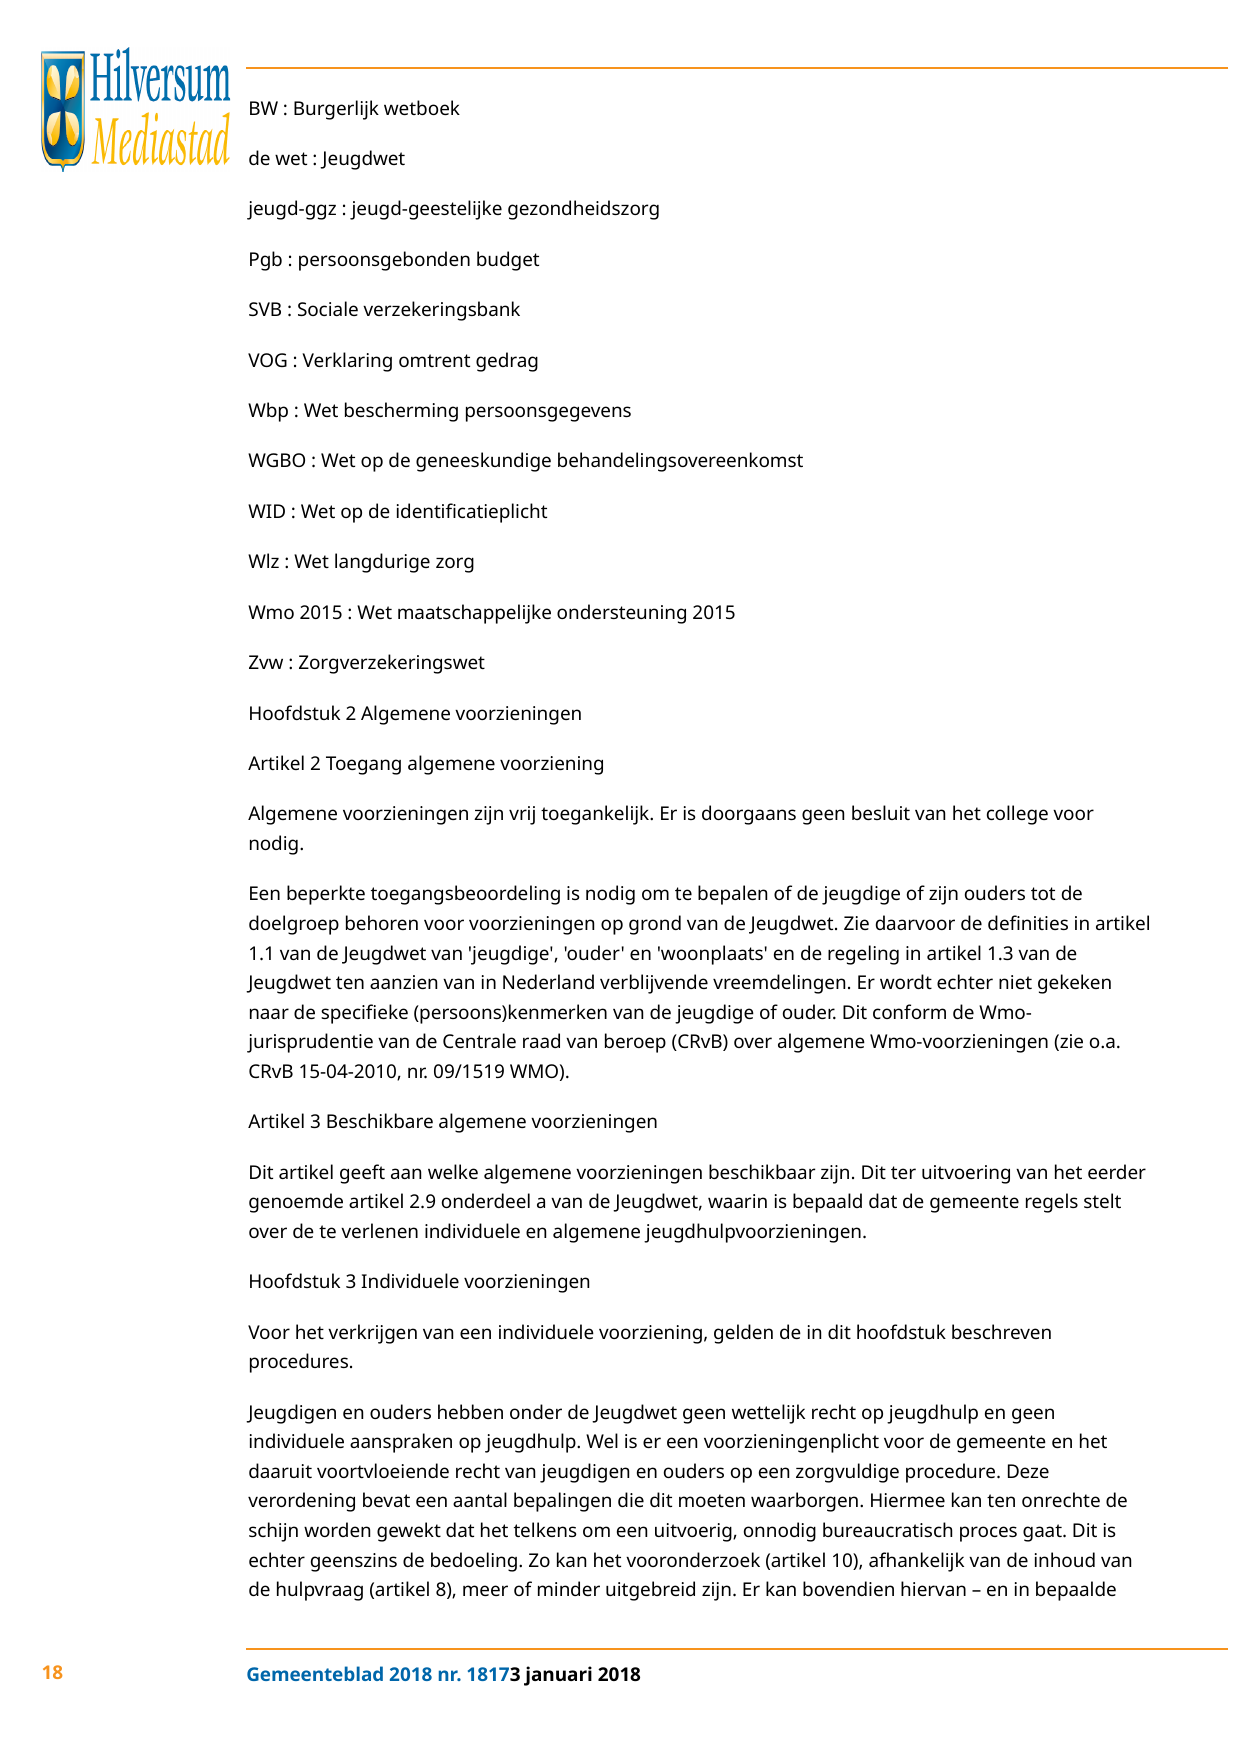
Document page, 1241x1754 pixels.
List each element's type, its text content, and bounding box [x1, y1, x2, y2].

text SVB : Sociale verzekeringsbank [248, 296, 1152, 322]
text Jeugdigen en ouders hebben onder de Jeugdwet geen wettelijk recht op jeugdhulp en geen individuele aanspraken op jeugdhulp. Wel is er een voorzieningenplicht voor de gemeente en het daaruit voortvloeiende recht van jeugdigen en ouders op een zorgvuldige procedure. Deze verordening bevat een aantal bepalingen die dit moeten waarborgen. Hiermee kan ten onrechte de schijn worden gewekt dat het telkens om een uitvoerig, onnodig bureaucratisch proces gaat. Dit is echter geenszins de bedoeling. Zo kan het vooronderzoek (artikel 10), afhankelijk van de inhoud van de hulpvraag (artikel 8), meer of minder uitgebreid zijn. Er kan bovendien hiervan – en in bepaalde [248, 1399, 1152, 1602]
text Wmo 2015 : Wet maatschappelijke ondersteuning 2015 [248, 599, 1152, 625]
text Artikel 2 Toegang algemene voorziening [248, 750, 1152, 776]
text Hoofdstuk 2 Algemene voorzieningen [248, 700, 1152, 726]
text Pgb : persoonsgebonden budget [248, 246, 1152, 272]
text de wet : Jeugdwet [248, 145, 1152, 171]
text Wlz : Wet langdurige zorg [248, 548, 1152, 574]
text Dit artikel geeft aan welke algemene voorzieningen beschikbaar zijn. Dit ter uitvoering van het eerder genoemde artikel 2.9 onderdeel a van de Jeugdwet, waarin is bepaald dat de gemeente regels stelt over de te verlenen individuele en algemene jeugdhulpvoorzieningen. [248, 1159, 1152, 1244]
text Hoofdstuk 3 Individuele voorzieningen [248, 1268, 1152, 1294]
text WGBO : Wet op de geneeskundige behandelingsovereenkomst [248, 448, 1152, 473]
text WID : Wet op de identificatieplicht [248, 498, 1152, 524]
picture [41, 47, 231, 172]
text Algemene voorzieningen zijn vrij toegankelijk. Er is doorgaans geen besluit van het college voor nodig. [248, 801, 1152, 856]
text VOG : Verklaring omtrent gedrag [248, 347, 1152, 373]
text Zvw : Zorgverzekeringswet [248, 649, 1152, 675]
text Artikel 3 Beschikbare algemene voorzieningen [248, 1108, 1152, 1134]
text Voor het verkrijgen van een individuele voorziening, gelden de in dit hoofdstuk beschreven procedures. [248, 1319, 1152, 1374]
text BW : Burgerlijk wetboek [248, 95, 1152, 121]
text Een beperkte toegangsbeoordeling is nodig om te bepalen of de jeugdige of zijn ouders tot de doelgroep behoren voor voorzieningen op grond van de Jeugdwet. Zie daarvoor de definities in artikel 1.1 van de Jeugdwet van 'jeugdige', 'ouder' en 'woonplaats' en de regeling in artikel 1.3 van de Jeugdwet ten aanzien van in Nederland verblijvende vreemdelingen. Er wordt echter niet gekeken naar de specifieke (persoons)kenmerken van de jeugdige of ouder. Dit conform de Wmo-jurisprudentie van de Centrale raad van beroep (CRvB) over algemene Wmo-voorzieningen (zie o.a. CRvB 15-04-2010, nr. 09/1519 WMO). [248, 881, 1152, 1084]
text jeugd-ggz : jeugd-geestelijke gezondheidszorg [248, 196, 1152, 221]
text Wbp : Wet bescherming persoonsgegevens [248, 397, 1152, 423]
